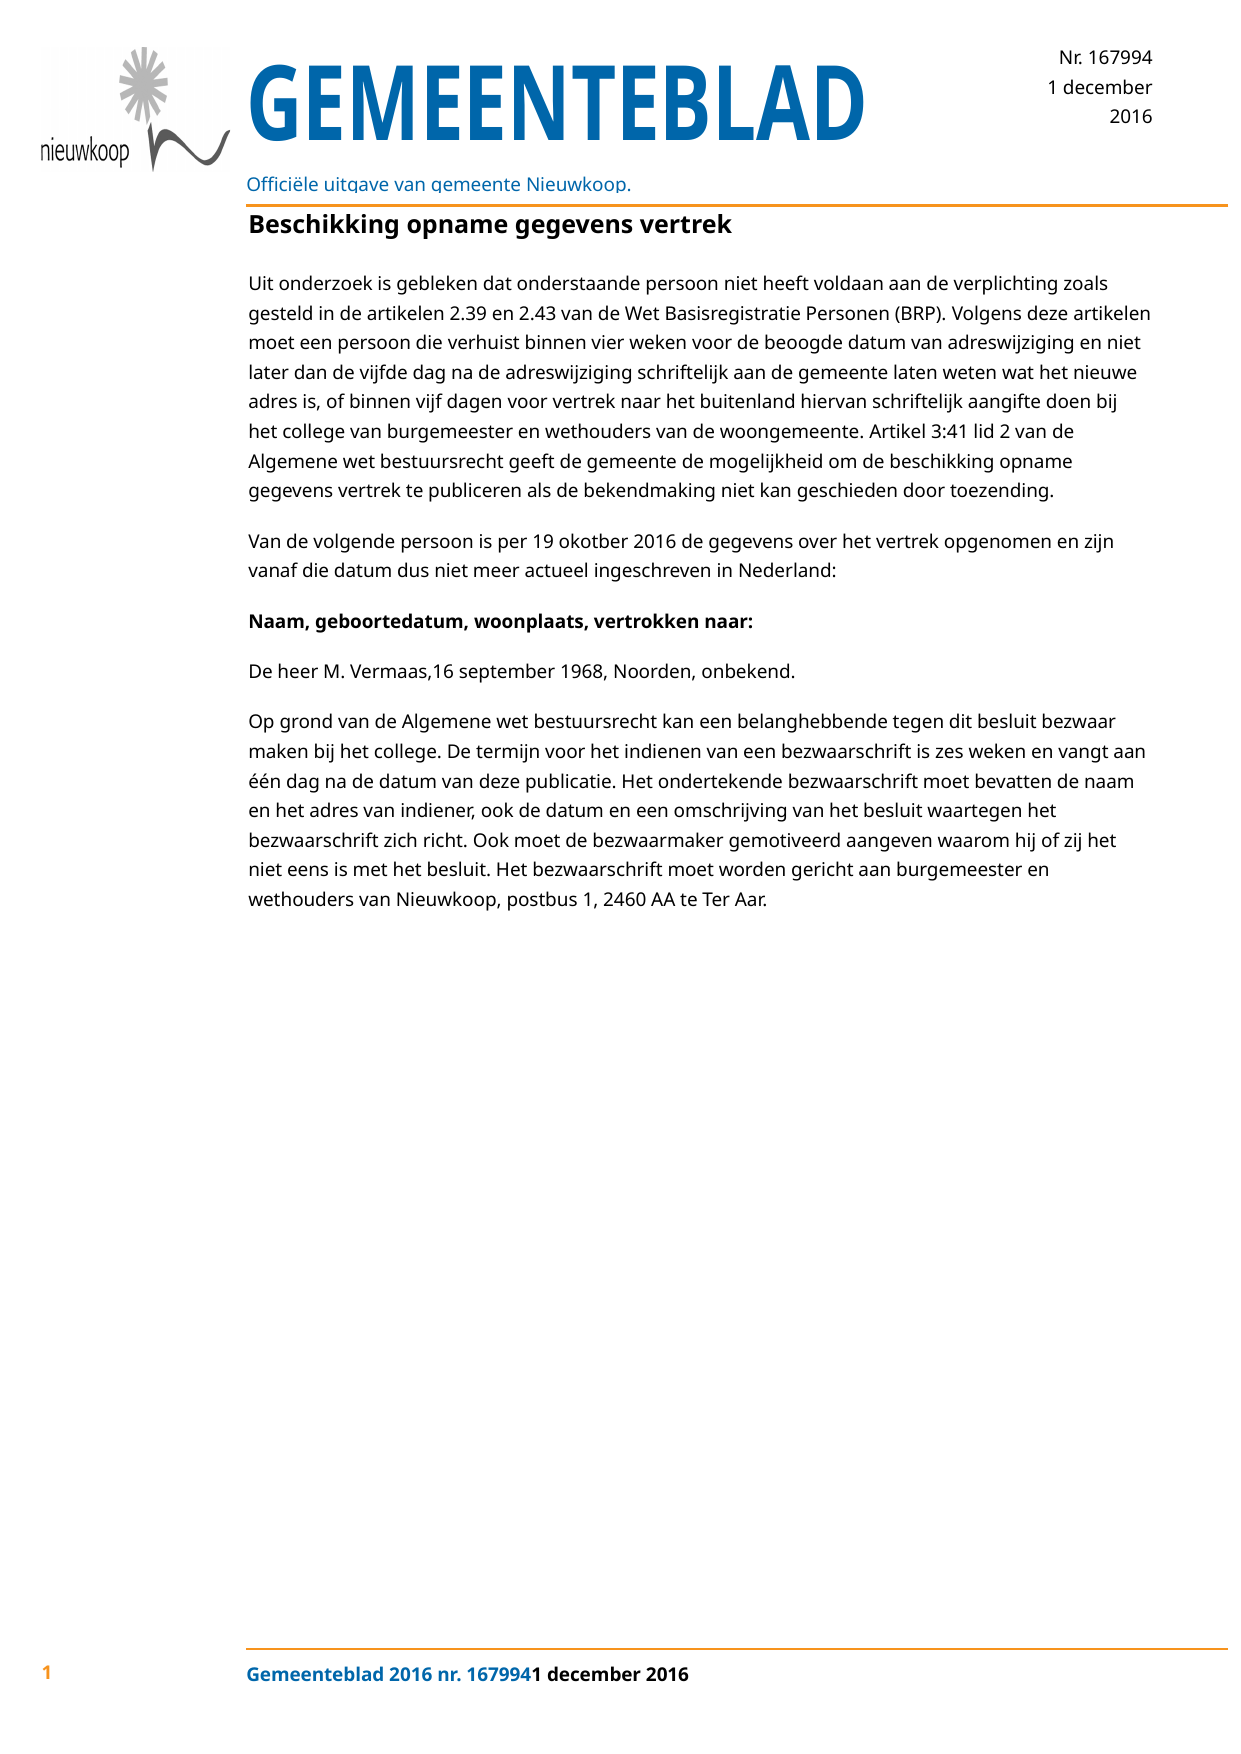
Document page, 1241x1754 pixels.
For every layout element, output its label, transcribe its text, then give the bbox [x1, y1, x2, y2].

text Naam, geboortedatum, woonplaats, vertrokken naar: [248, 608, 1152, 633]
text Van de volgende persoon is per 19 okotber 2016 de gegevens over het vertrek opgenomen en zijn vanaf die datum dus niet meer actueel ingeschreven in Nederland: [248, 528, 1152, 583]
text Uit onderzoek is gebleken dat onderstaande persoon niet heeft voldaan aan de verplichting zoals gesteld in de artikelen 2.39 en 2.43 van de Wet Basisregistratie Personen (BRP). Volgens deze artikelen moet een persoon die verhuist binnen vier weken voor de beoogde datum van adreswijziging en niet later dan de vijfde dag na de adreswijziging schriftelijk aan de gemeente laten weten wat het nieuwe adres is, of binnen vijf dagen voor vertrek naar het buitenland hiervan schriftelijk aangifte doen bij het college van burgemeester en wethouders van de woongemeente. Artikel 3:41 lid 2 van de Algemene wet bestuursrecht geeft de gemeente de mogelijkheid om de beschikking opname gegevens vertrek te publiceren als de bekendmaking niet kan geschieden door toezending. [248, 270, 1152, 503]
text Op grond van de Algemene wet bestuursrecht kan een belanghebbende tegen dit besluit bezwaar maken bij het college. De termijn voor het indienen van een bezwaarschrift is zes weken en vangt aan één dag na de datum van deze publicatie. Het ondertekende bezwaarschrift moet bevatten de naam en het adres van indiener, ook de datum en een omschrijving van het besluit waartegen het bezwaarschrift zich richt. Ook moet de bezwaarmaker gemotiveerd aangeven waarom hij of zij het niet eens is met het besluit. Het bezwaarschrift moet worden gericht aan burgemeester en wethouders van Nieuwkoop, postbus 1, 2460 AA te Ter Aar. [248, 709, 1152, 912]
text De heer M. Vermaas,16 september 1968, Noorden, onbekend. [248, 658, 1152, 684]
picture [41, 47, 231, 172]
text Beschikking opname gegevens vertrek [248, 207, 1152, 241]
